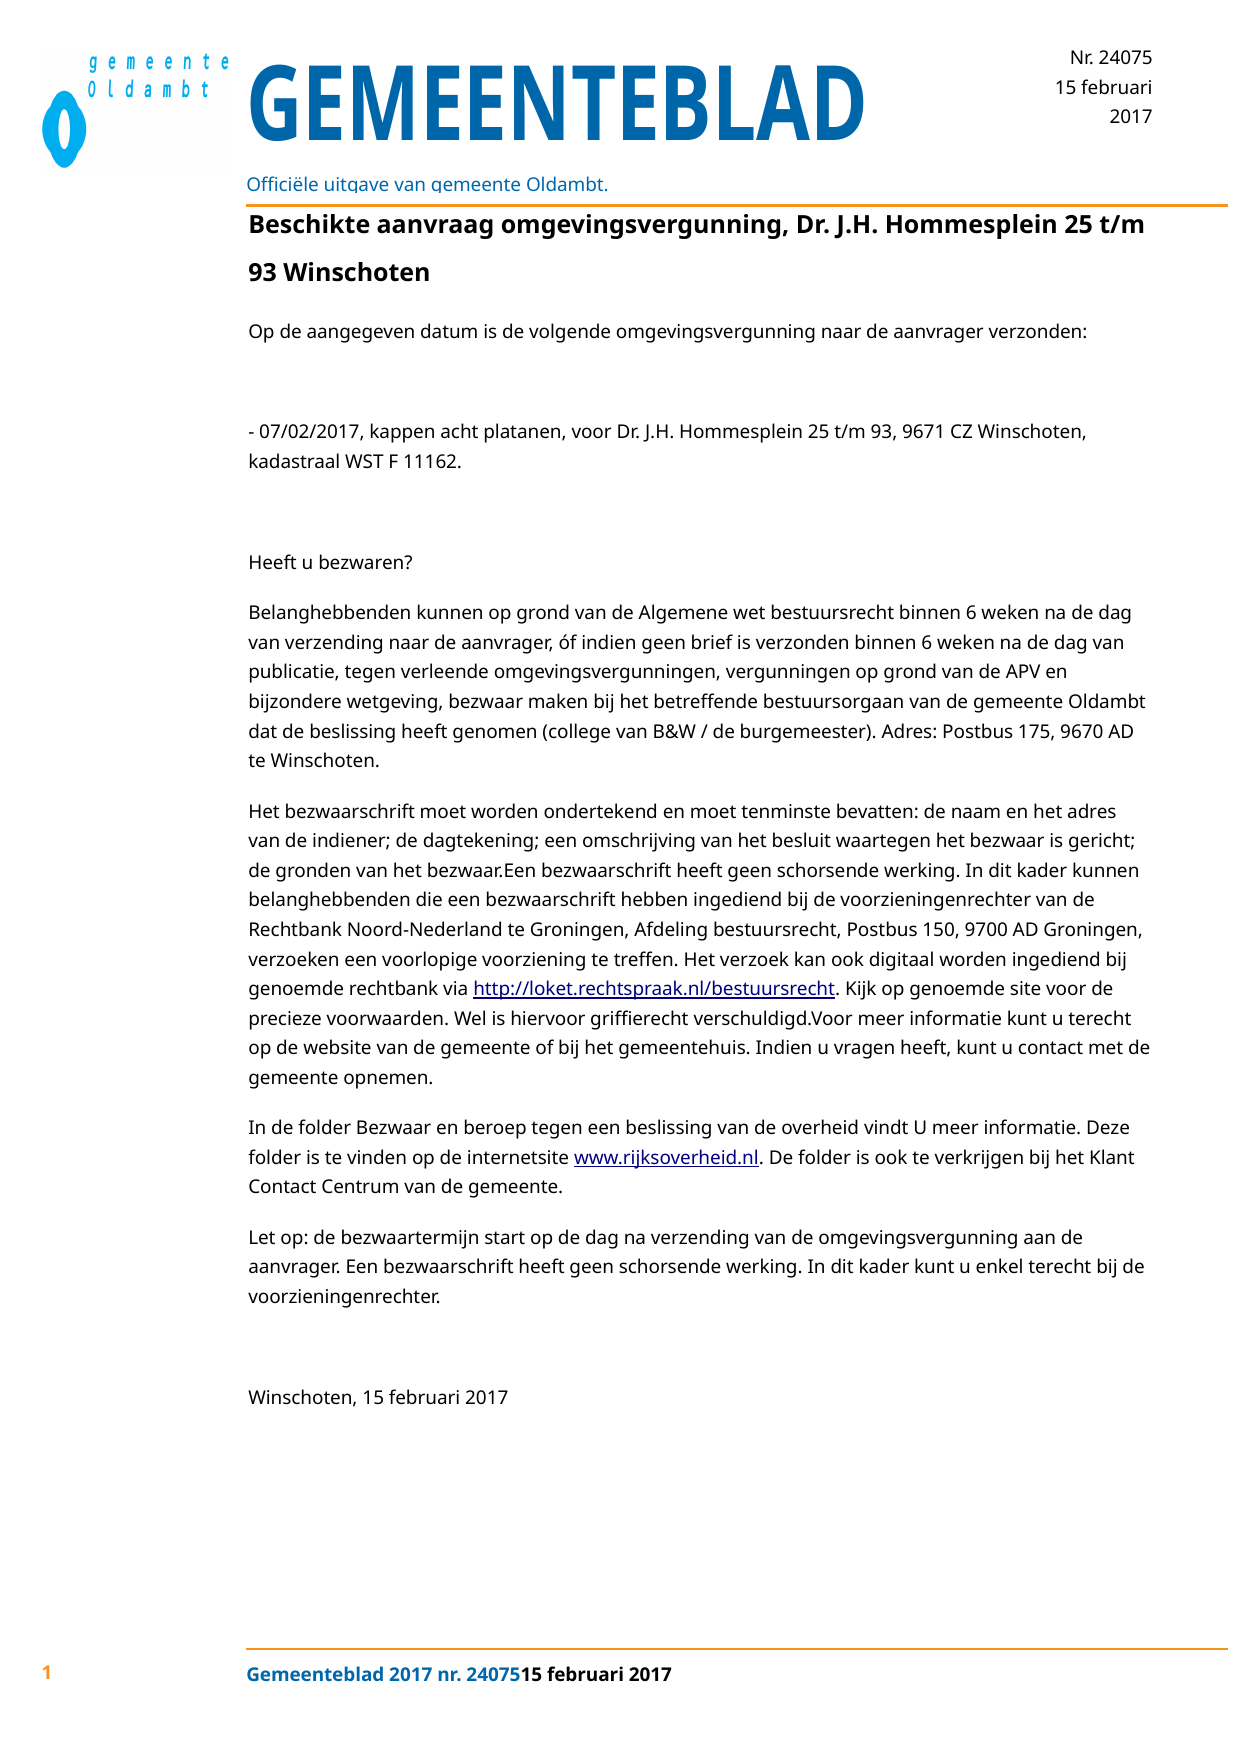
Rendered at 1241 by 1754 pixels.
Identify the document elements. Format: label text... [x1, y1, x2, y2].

text Het bezwaarschrift moet worden ondertekend en moet tenminste bevatten: de naam en het adres van de indiener; de dagtekening; een omschrijving van het besluit waartegen het bezwaar is gericht; de gronden van het bezwaar.Een bezwaarschrift heeft geen schorsende werking. In dit kader kunnen belanghebbenden die een bezwaarschrift hebben ingediend bij de voorzieningenrechter van de Rechtbank Noord-Nederland te Groningen, Afdeling bestuursrecht, Postbus 150, 9700 AD Groningen, verzoeken een voorlopige voorziening te treffen. Het verzoek kan ook digitaal worden ingediend bij genoemde rechtbank via http://loket.rechtspraak.nl/bestuursrecht. Kijk op genoemde site voor de precieze voorwaarden. Wel is hiervoor griffierecht verschuldigd.Voor meer informatie kunt u terecht op de website van de gemeente of bij het gemeentehuis. Indien u vragen heeft, kunt u contact met de gemeente opnemen. [248, 798, 1152, 1090]
picture [41, 47, 231, 172]
text Let op: de bezwaartermijn start op de dag na verzending van de omgevingsvergunning aan de aanvrager. Een bezwaarschrift heeft geen schorsende werking. In dit kader kunt u enkel terecht bij de voorzieningenrechter. [248, 1224, 1152, 1309]
text Beschikte aanvraag omgevingsvergunning, Dr. J.H. Hommesplein 25 t/m 93 Winschoten [248, 207, 1152, 288]
text Belanghebbenden kunnen op grond van de Algemene wet bestuursrecht binnen 6 weken na de dag van verzending naar de aanvrager, óf indien geen brief is verzonden binnen 6 weken na de dag van publicatie, tegen verleende omgevingsvergunningen, vergunningen op grond van de APV en bijzondere wetgeving, bezwaar maken bij het betreffende bestuursorgaan van de gemeente Oldambt dat de beslissing heeft genomen (college van B&W / de burgemeester). Adres: Postbus 175, 9670 AD te Winschoten. [248, 599, 1152, 773]
text Op de aangegeven datum is de volgende omgevingsvergunning naar de aanvrager verzonden: [248, 318, 1152, 344]
text - 07/02/2017, kappen acht platanen, voor Dr. J.H. Hommesplein 25 t/m 93, 9671 CZ Winschoten, kadastraal WST F 11162. [248, 419, 1152, 474]
text Heeft u bezwaren? [248, 549, 1152, 575]
text In de folder Bezwaar en beroep tegen een beslissing van de overheid vindt U meer informatie. Deze folder is te vinden op de internetsite www.rijksoverheid.nl. De folder is ook te verkrijgen bij het Klant Contact Centrum van de gemeente. [248, 1114, 1152, 1199]
text Winschoten, 15 februari 2017 [248, 1384, 1152, 1410]
